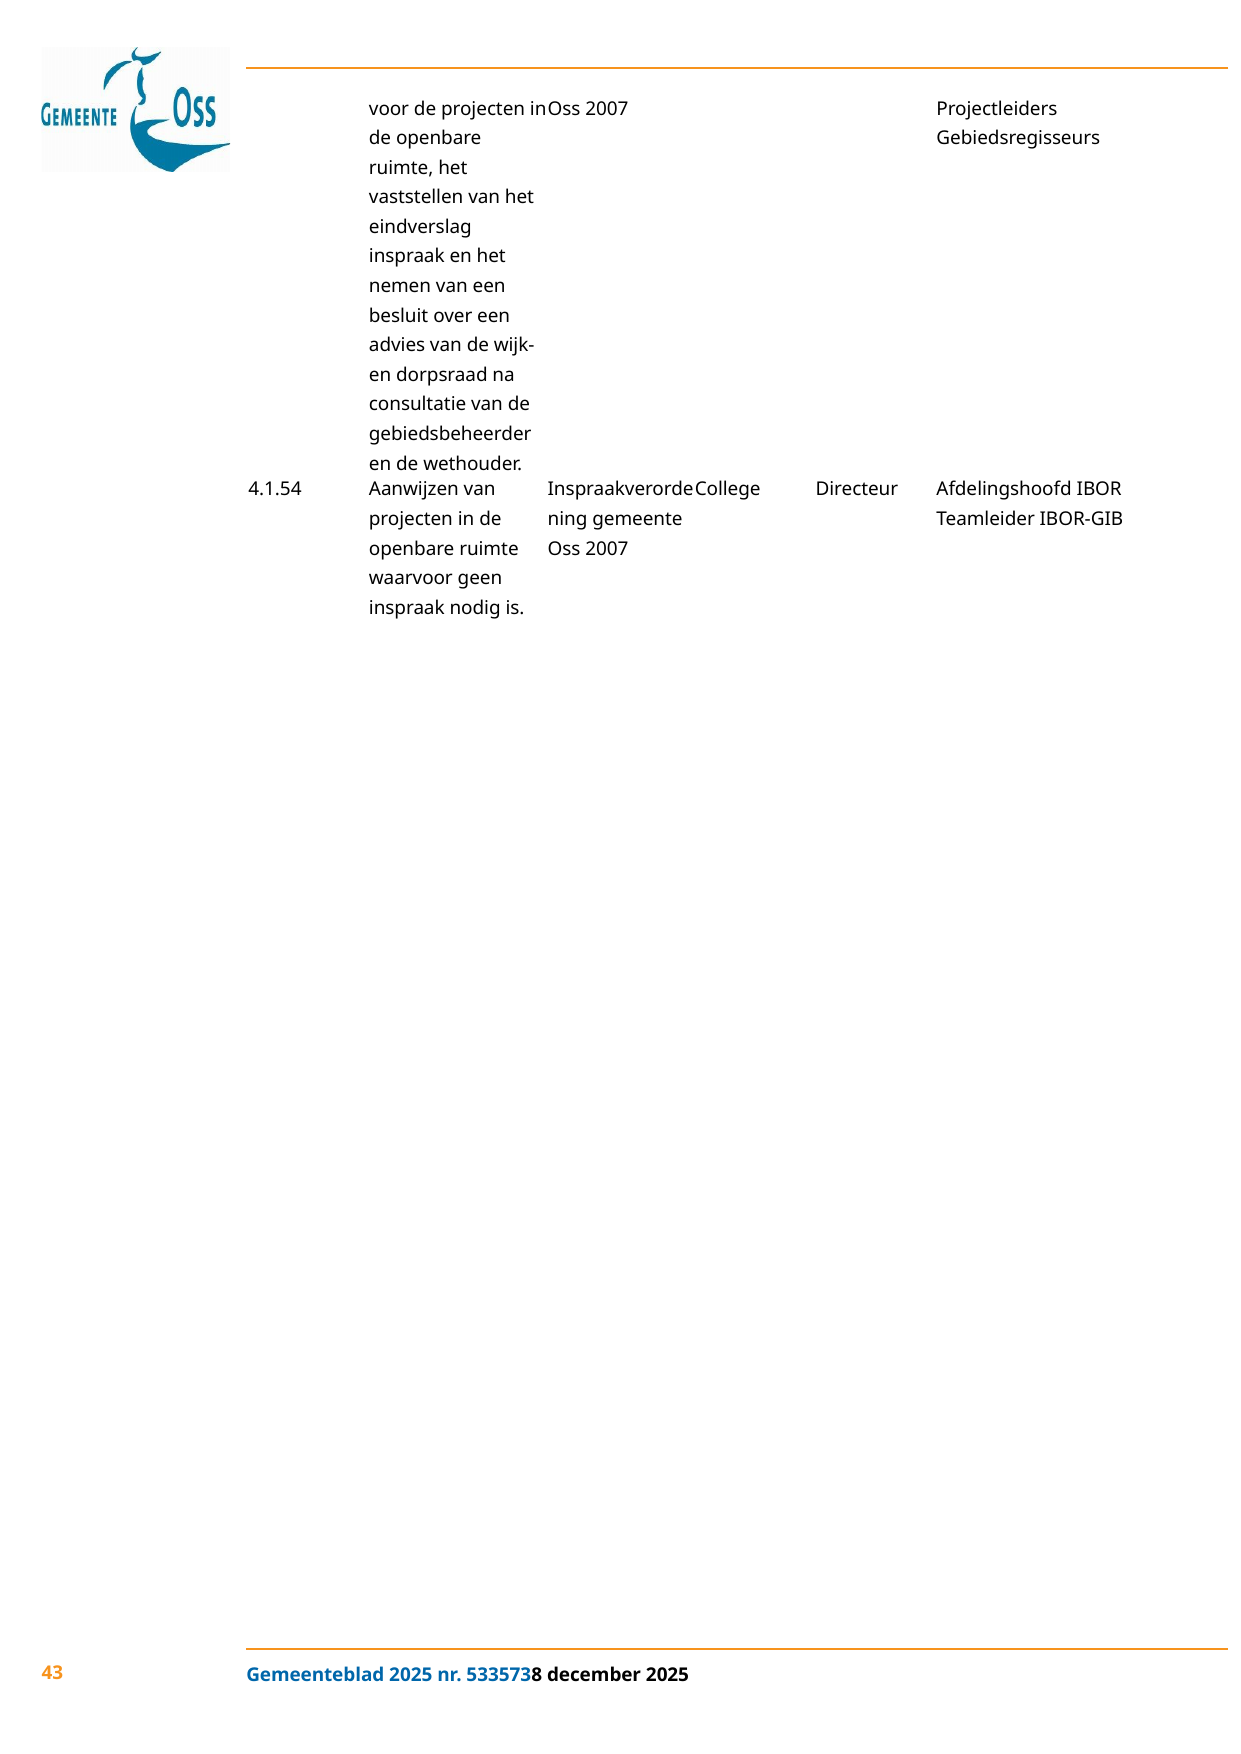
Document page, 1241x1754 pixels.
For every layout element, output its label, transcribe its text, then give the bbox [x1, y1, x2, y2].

table_cell Afdelingshoofd IBOR Teamleider IBOR-GIB [936, 476, 1152, 619]
table_cell [248, 95, 369, 476]
table_cell Aanwijzen van projecten in de openbare ruimte waarvoor geen inspraak nodig is. [369, 476, 547, 619]
table_cell [695, 95, 815, 476]
table_cell College [695, 476, 815, 619]
table_cell [815, 95, 936, 476]
table_cell 4.1.54 [248, 476, 369, 619]
picture [41, 47, 231, 172]
table_cell Inspraakverordening gemeente Oss 2007 [548, 476, 694, 619]
table_cell Oss 2007 [548, 95, 694, 476]
table_cell Projectleiders Gebiedsregisseurs [936, 95, 1152, 476]
table_cell voor de projecten in de openbare ruimte, het vaststellen van het eindverslag inspraak en het nemen van een besluit over een advies van de wijk- en dorpsraad na consultatie van de gebiedsbeheerder en de wethouder. [369, 95, 547, 476]
table_cell Directeur [815, 476, 936, 619]
